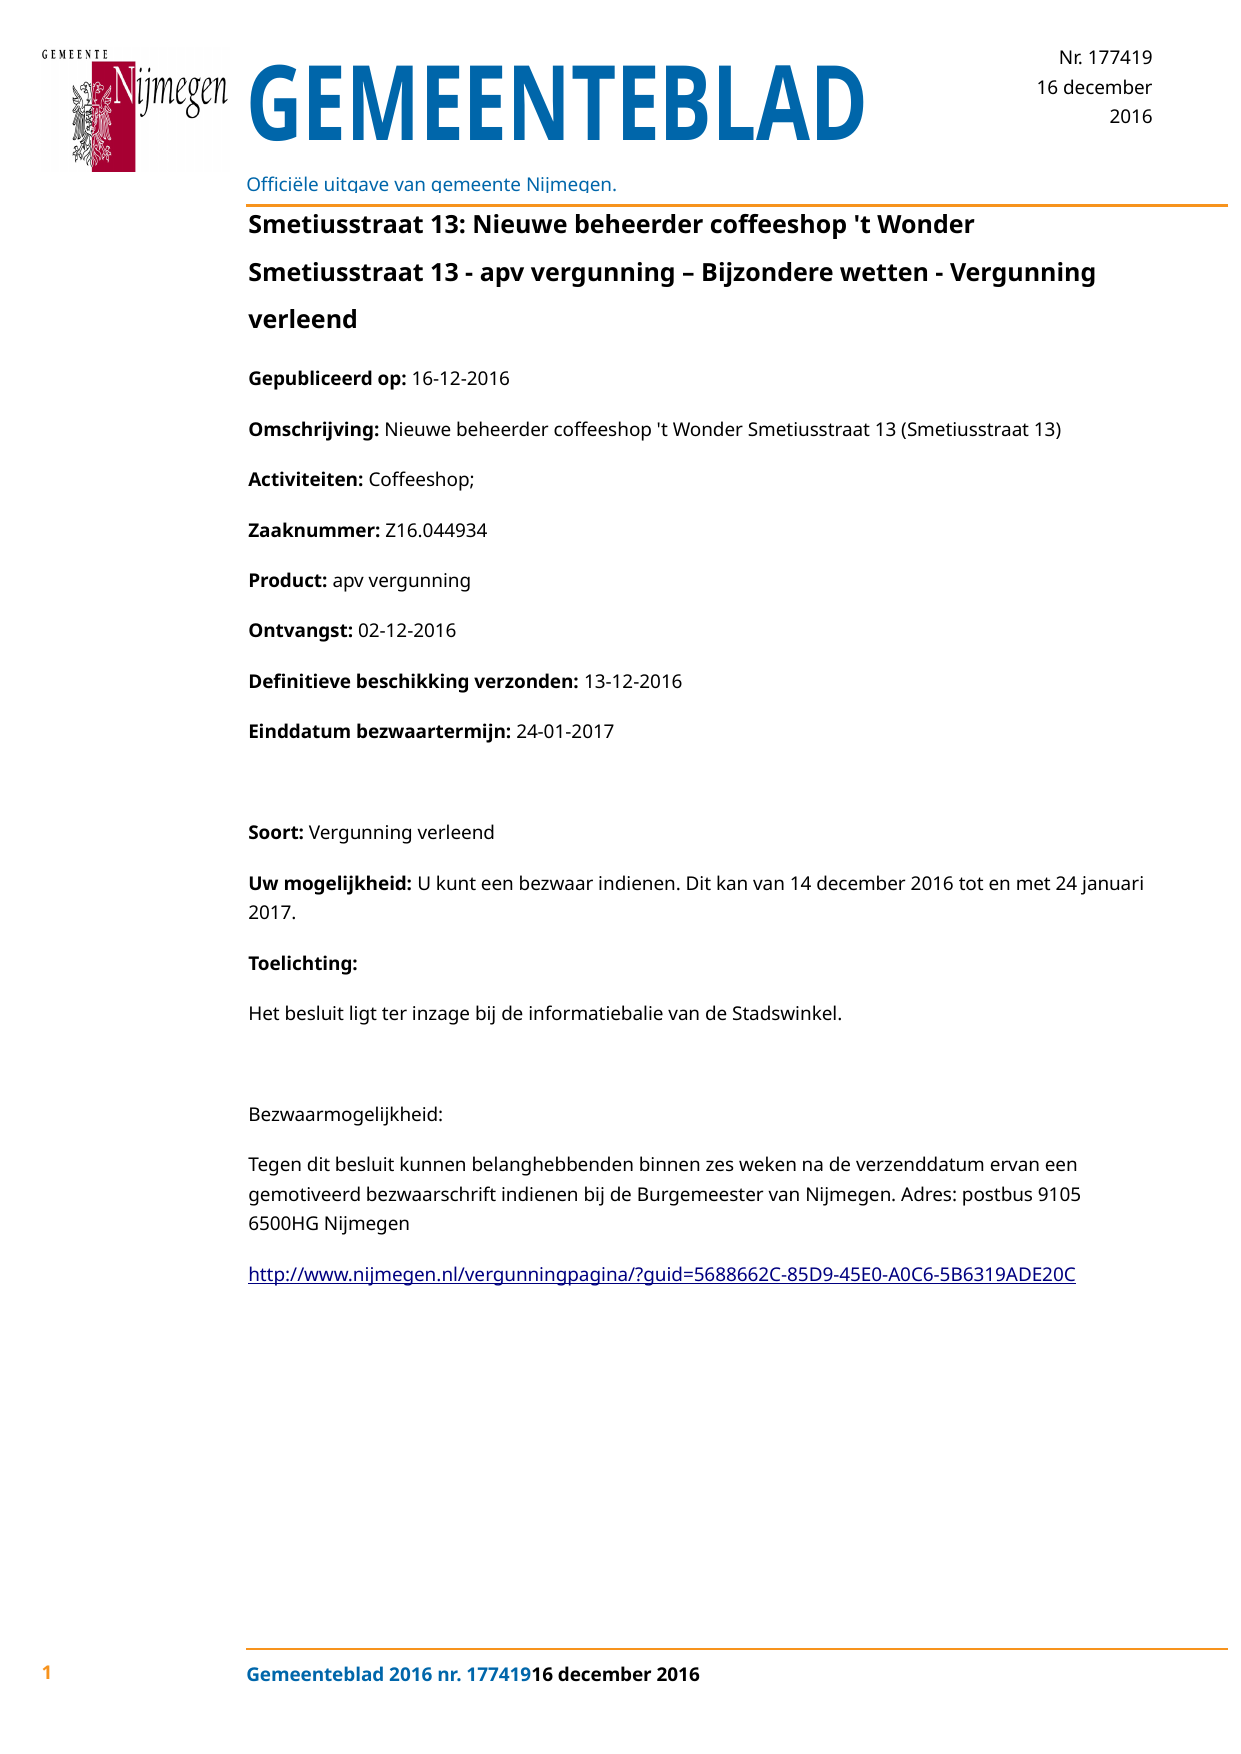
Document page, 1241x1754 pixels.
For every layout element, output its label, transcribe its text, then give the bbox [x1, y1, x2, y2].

text Soort: Vergunning verleend [248, 819, 1152, 845]
text Tegen dit besluit kunnen belanghebbenden binnen zes weken na de verzenddatum ervan een gemotiveerd bezwaarschrift indienen bij de Burgemeester van Nijmegen. Adres: postbus 9105 6500HG Nijmegen [248, 1151, 1152, 1236]
text Gepubliceerd op: 16-12-2016 [248, 366, 1152, 391]
text Activiteiten: Coffeeshop; [248, 466, 1152, 492]
text Het besluit ligt ter inzage bij de informatiebalie van de Stadswinkel. [248, 1000, 1152, 1026]
picture [41, 47, 231, 172]
text Product: apv vergunning [248, 567, 1152, 593]
text Omschrijving: Nieuwe beheerder coffeeshop 't Wonder Smetiusstraat 13 (Smetiusstraat 13) [248, 416, 1152, 442]
text Smetiusstraat 13: Nieuwe beheerder coffeeshop 't Wonder Smetiusstraat 13 - apv vergunning – Bijzondere wetten - Vergunning verleend [248, 207, 1152, 336]
text Uw mogelijkheid: U kunt een bezwaar indienen. Dit kan van 14 december 2016 tot en met 24 januari 2017. [248, 870, 1152, 925]
text Zaaknummer: Z16.044934 [248, 517, 1152, 542]
text Bezwaarmogelijkheid: [248, 1101, 1152, 1127]
text Definitieve beschikking verzonden: 13-12-2016 [248, 668, 1152, 694]
text Ontvangst: 02-12-2016 [248, 618, 1152, 643]
text http://www.nijmegen.nl/vergunningpagina/?guid=5688662C-85D9-45E0-A0C6-5B6319ADE20C [248, 1261, 1152, 1287]
text Einddatum bezwaartermijn: 24-01-2017 [248, 718, 1152, 744]
text Toelichting: [248, 950, 1152, 975]
